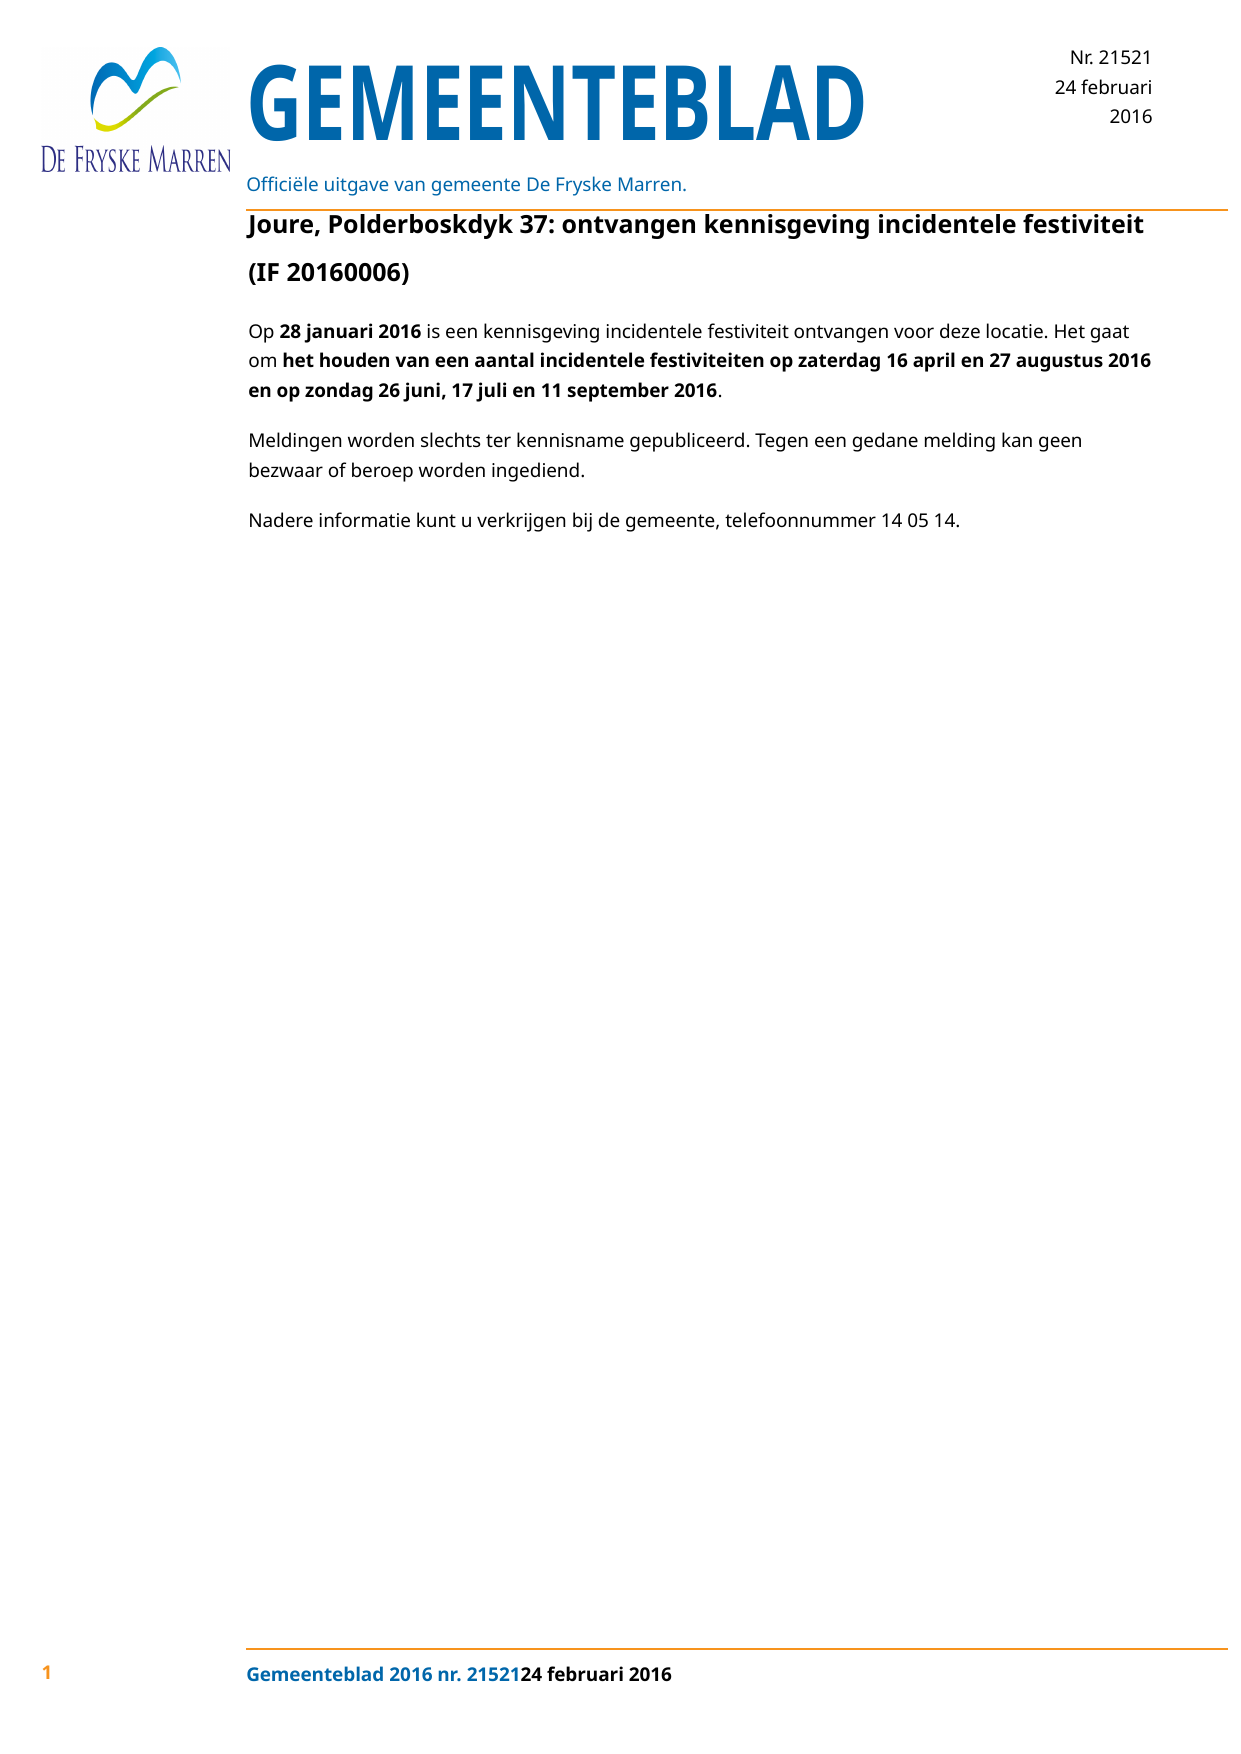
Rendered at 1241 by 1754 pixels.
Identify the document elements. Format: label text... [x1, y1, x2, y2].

text Meldingen worden slechts ter kennisname gepubliceerd. Tegen een gedane melding kan geen bezwaar of beroep worden ingediend. [248, 427, 1152, 483]
picture [41, 47, 231, 172]
text Joure, Polderboskdyk 37: ontvangen kennisgeving incidentele festiviteit (IF 20160006) [248, 211, 1152, 288]
text Op 28 januari 2016 is een kennisgeving incidentele festiviteit ontvangen voor deze locatie. Het gaat om het houden van een aantal incidentele festiviteiten op zaterdag 16 april en 27 augustus 2016 en op zondag 26 juni, 17 juli en 11 september 2016. [248, 318, 1152, 403]
text Nadere informatie kunt u verkrijgen bij de gemeente, telefoonnummer 14 05 14. [248, 507, 1152, 533]
